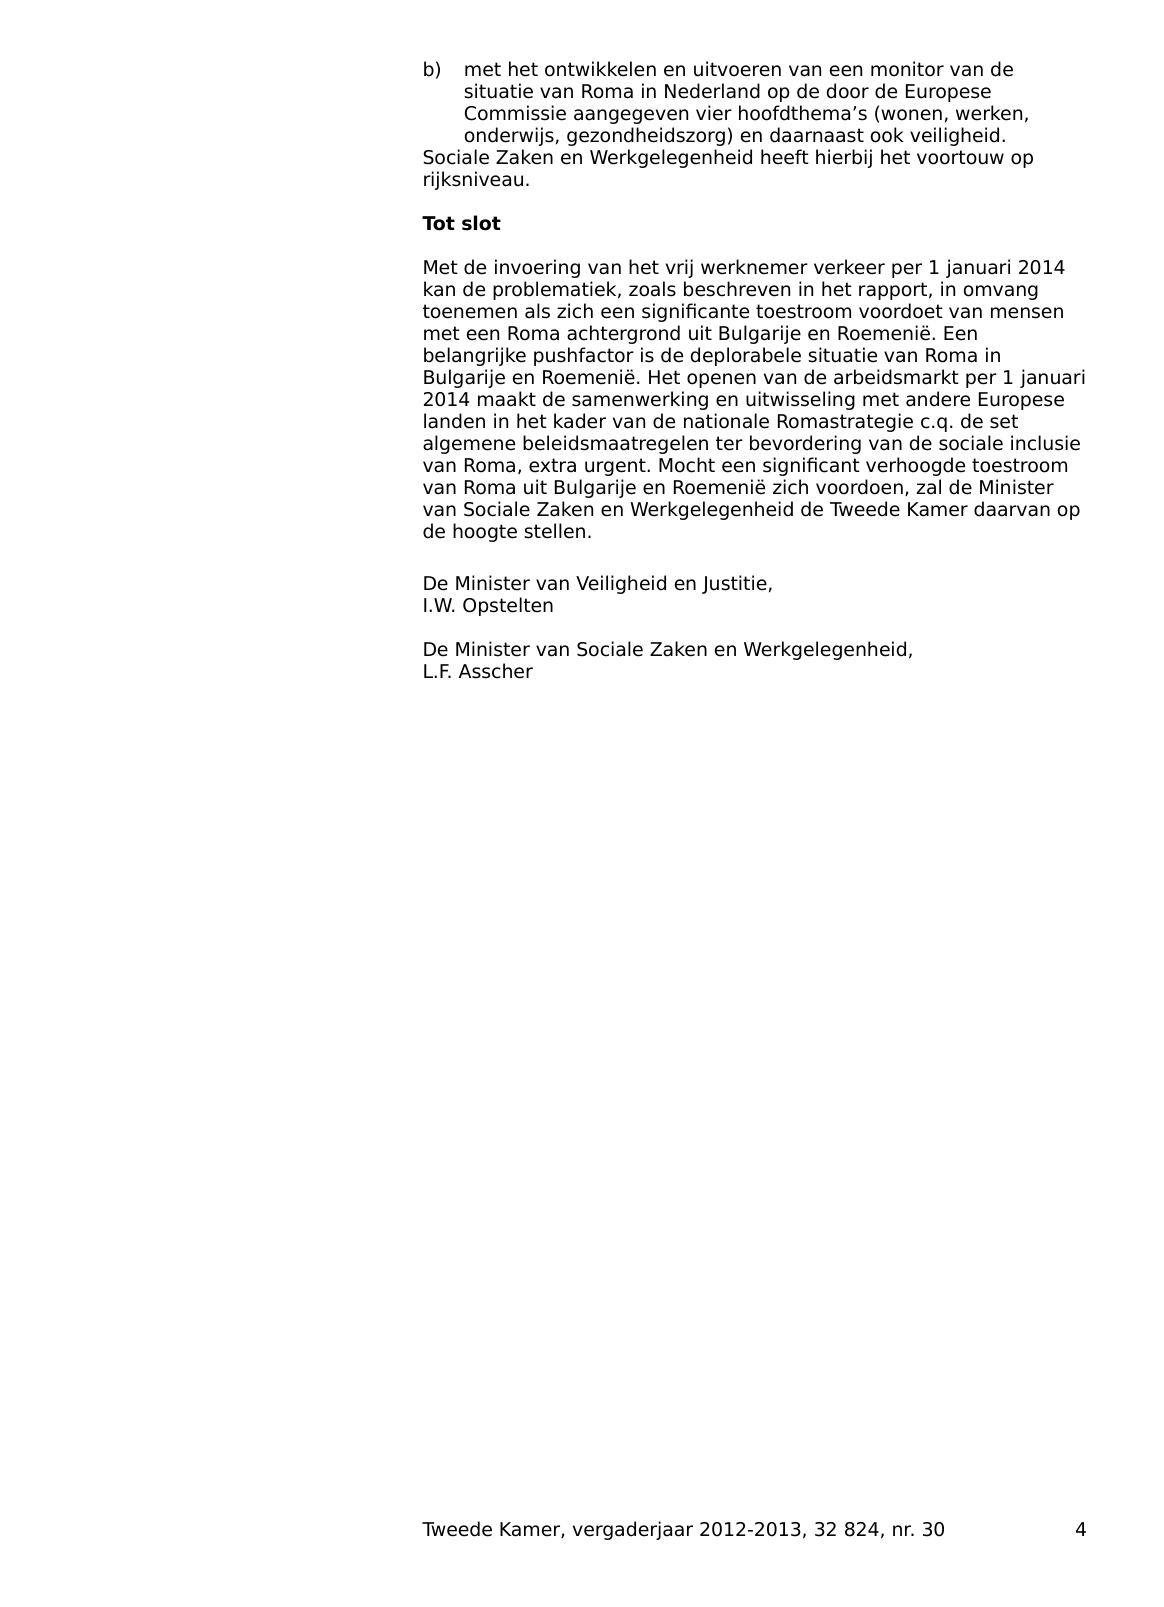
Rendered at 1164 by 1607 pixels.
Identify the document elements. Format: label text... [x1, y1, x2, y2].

text De Minister van Sociale Zaken en Werkgelegenheid, L.F. Asscher [422, 639, 1087, 683]
subtitle Tot slot [422, 213, 1087, 235]
text De Minister van Veiligheid en Justitie, I.W. Opstelten [422, 573, 1087, 617]
text Met de invoering van het vrij werknemer verkeer per 1 januari 2014 kan de problematiek, zoals beschreven in het rapport, in omvang toenemen als zich een significante toestroom voordoet van mensen met een Roma achtergrond uit Bulgarije en Roemenië. Een belangrijke pushfactor is de deplorabele situatie van Roma in Bulgarije en Roemenië. Het openen van de arbeidsmarkt per 1 januari 2014 maakt de samenwerking en uitwisseling met andere Europese landen in het kader van de nationale Romastrategie c.q. de set algemene beleidsmaatregelen ter bevordering van de sociale inclusie van Roma, extra urgent. Mocht een significant verhoogde toestroom van Roma uit Bulgarije en Roemenië zich voordoen, zal de Minister van Sociale Zaken en Werkgelegenheid de Tweede Kamer daarvan op de hoogte stellen. [422, 257, 1087, 543]
text Sociale Zaken en Werkgelegenheid heeft hierbij het voortouw op rijksniveau. [422, 147, 1087, 191]
text b) met het ontwikkelen en uitvoeren van een monitor van de situatie van Roma in Nederland op de door de Europese Commissie aangegeven vier hoofdthema’s (wonen, werken, onderwijs, gezondheidszorg) en daarnaast ook veiligheid. [422, 59, 1087, 147]
